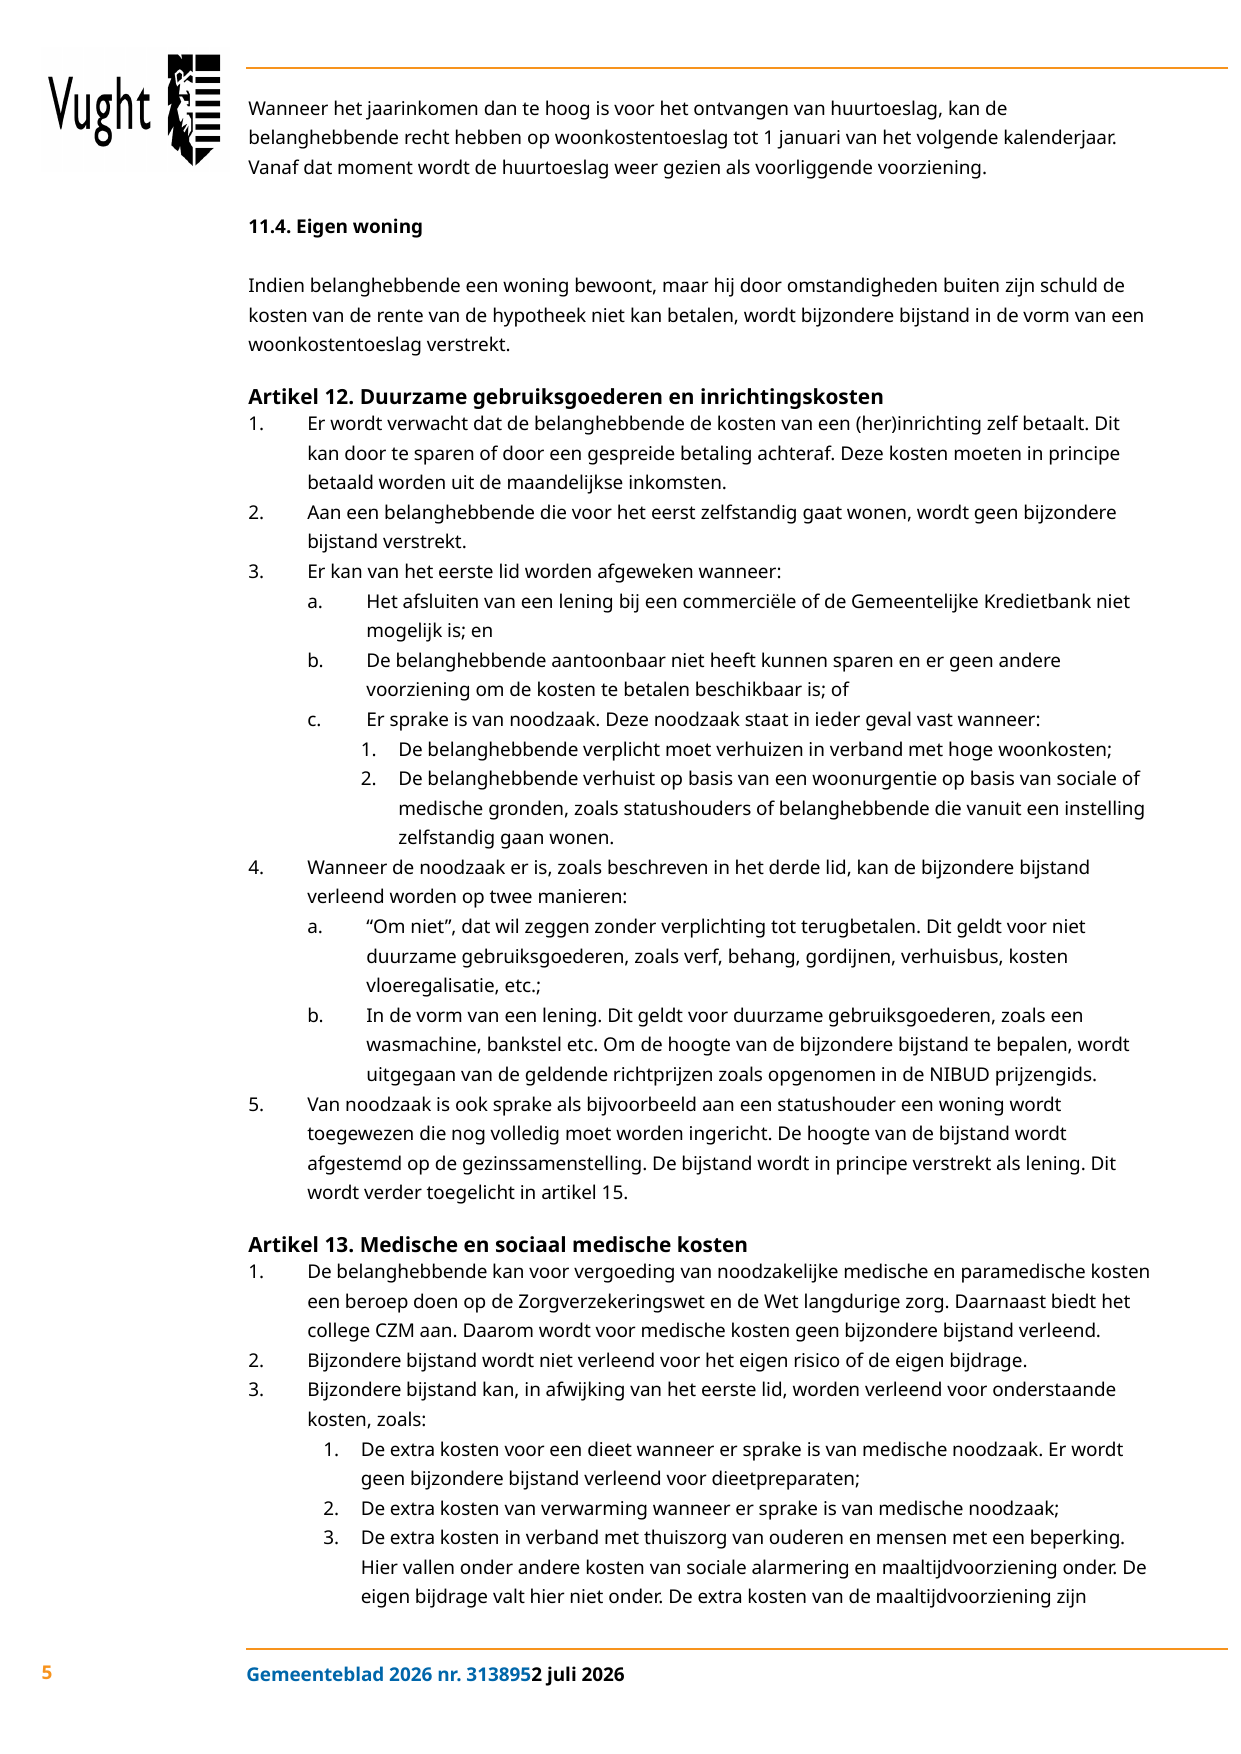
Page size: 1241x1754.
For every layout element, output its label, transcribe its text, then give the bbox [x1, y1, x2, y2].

list Bijzondere bijstand wordt niet verleend voor het eigen risico of de eigen bijdrage. [248, 1347, 1152, 1373]
list Er wordt verwacht dat de belanghebbende de kosten van een (her)inrichting zelf betaalt. Dit kan door te sparen of door een gespreide betaling achteraf. Deze kosten moeten in principe betaald worden uit de maandelijkse inkomsten. [248, 410, 1152, 495]
list Wanneer de noodzaak er is, zoals beschreven in het derde lid, kan de bijzondere bijstand verleend worden op twee manieren: [248, 854, 1152, 909]
text 11.4. Eigen woning [248, 213, 1152, 239]
list De extra kosten van verwarming wanneer er sprake is van medische noodzaak; [323, 1495, 1152, 1521]
list De extra kosten voor een dieet wanneer er sprake is van medische noodzaak. Er wordt geen bijzondere bijstand verleend voor dieetpreparaten; [323, 1436, 1152, 1491]
list De belanghebbende verplicht moet verhuizen in verband met hoge woonkosten; [361, 736, 1152, 761]
list Van noodzaak is ook sprake als bijvoorbeeld aan een statushouder een woning wordt toegewezen die nog volledig moet worden ingericht. De hoogte van de bijstand wordt afgestemd op de gezinssamenstelling. De bijstand wordt in principe verstrekt als lening. Dit wordt verder toegelicht in artikel 15. [248, 1091, 1152, 1205]
list De belanghebbende kan voor vergoeding van noodzakelijke medische en paramedische kosten een beroep doen op de Zorgverzekeringswet en de Wet langdurige zorg. Daarnaast biedt het college CZM aan. Daarom wordt voor medische kosten geen bijzondere bijstand verleend. [248, 1258, 1152, 1343]
list Er kan van het eerste lid worden afgeweken wanneer: [248, 558, 1152, 584]
text Indien belanghebbende een woning bewoont, maar hij door omstandigheden buiten zijn schuld de kosten van de rente van de hypotheek niet kan betalen, wordt bijzondere bijstand in de vorm van een woonkostentoeslag verstrekt. [248, 272, 1152, 357]
list Het afsluiten van een lening bij een commerciële of de Gemeentelijke Kredietbank niet mogelijk is; en [307, 588, 1152, 643]
list In de vorm van een lening. Dit geldt voor duurzame gebruiksgoederen, zoals een wasmachine, bankstel etc. Om de hoogte van de bijzondere bijstand te bepalen, wordt uitgegaan van de geldende richtprijzen zoals opgenomen in de NIBUD prijzengids. [307, 1002, 1152, 1087]
list De extra kosten in verband met thuiszorg van ouderen en mensen met een beperking. Hier vallen onder andere kosten van sociale alarmering en maaltijdvoorziening onder. De eigen bijdrage valt hier niet onder. De extra kosten van de maaltijdvoorziening zijn [323, 1524, 1152, 1609]
list Aan een belanghebbende die voor het eerst zelfstandig gaat wonen, wordt geen bijzondere bijstand verstrekt. [248, 499, 1152, 554]
list De belanghebbende aantoonbaar niet heeft kunnen sparen en er geen andere voorziening om de kosten te betalen beschikbaar is; of [307, 647, 1152, 702]
text Wanneer het jaarinkomen dan te hoog is voor het ontvangen van huurtoeslag, kan de belanghebbende recht hebben op woonkostentoeslag tot 1 januari van het volgende kalenderjaar. Vanaf dat moment wordt de huurtoeslag weer gezien als voorliggende voorziening. [248, 95, 1152, 180]
list “Om niet”, dat wil zeggen zonder verplichting tot terugbetalen. Dit geldt voor niet duurzame gebruiksgoederen, zoals verf, behang, gordijnen, verhuisbus, kosten vloeregalisatie, etc.; [307, 913, 1152, 998]
picture [41, 47, 231, 172]
text Artikel 12. Duurzame gebruiksgoederen en inrichtingskosten [248, 382, 1152, 410]
list De belanghebbende verhuist op basis van een woonurgentie op basis van sociale of medische gronden, zoals statushouders of belanghebbende die vanuit een instelling zelfstandig gaan wonen. [361, 765, 1152, 850]
text Artikel 13. Medische en sociaal medische kosten [248, 1230, 1152, 1258]
list Er sprake is van noodzaak. Deze noodzaak staat in ieder geval vast wanneer: [307, 706, 1152, 732]
list Bijzondere bijstand kan, in afwijking van het eerste lid, worden verleend voor onderstaande kosten, zoals: [248, 1377, 1152, 1432]
